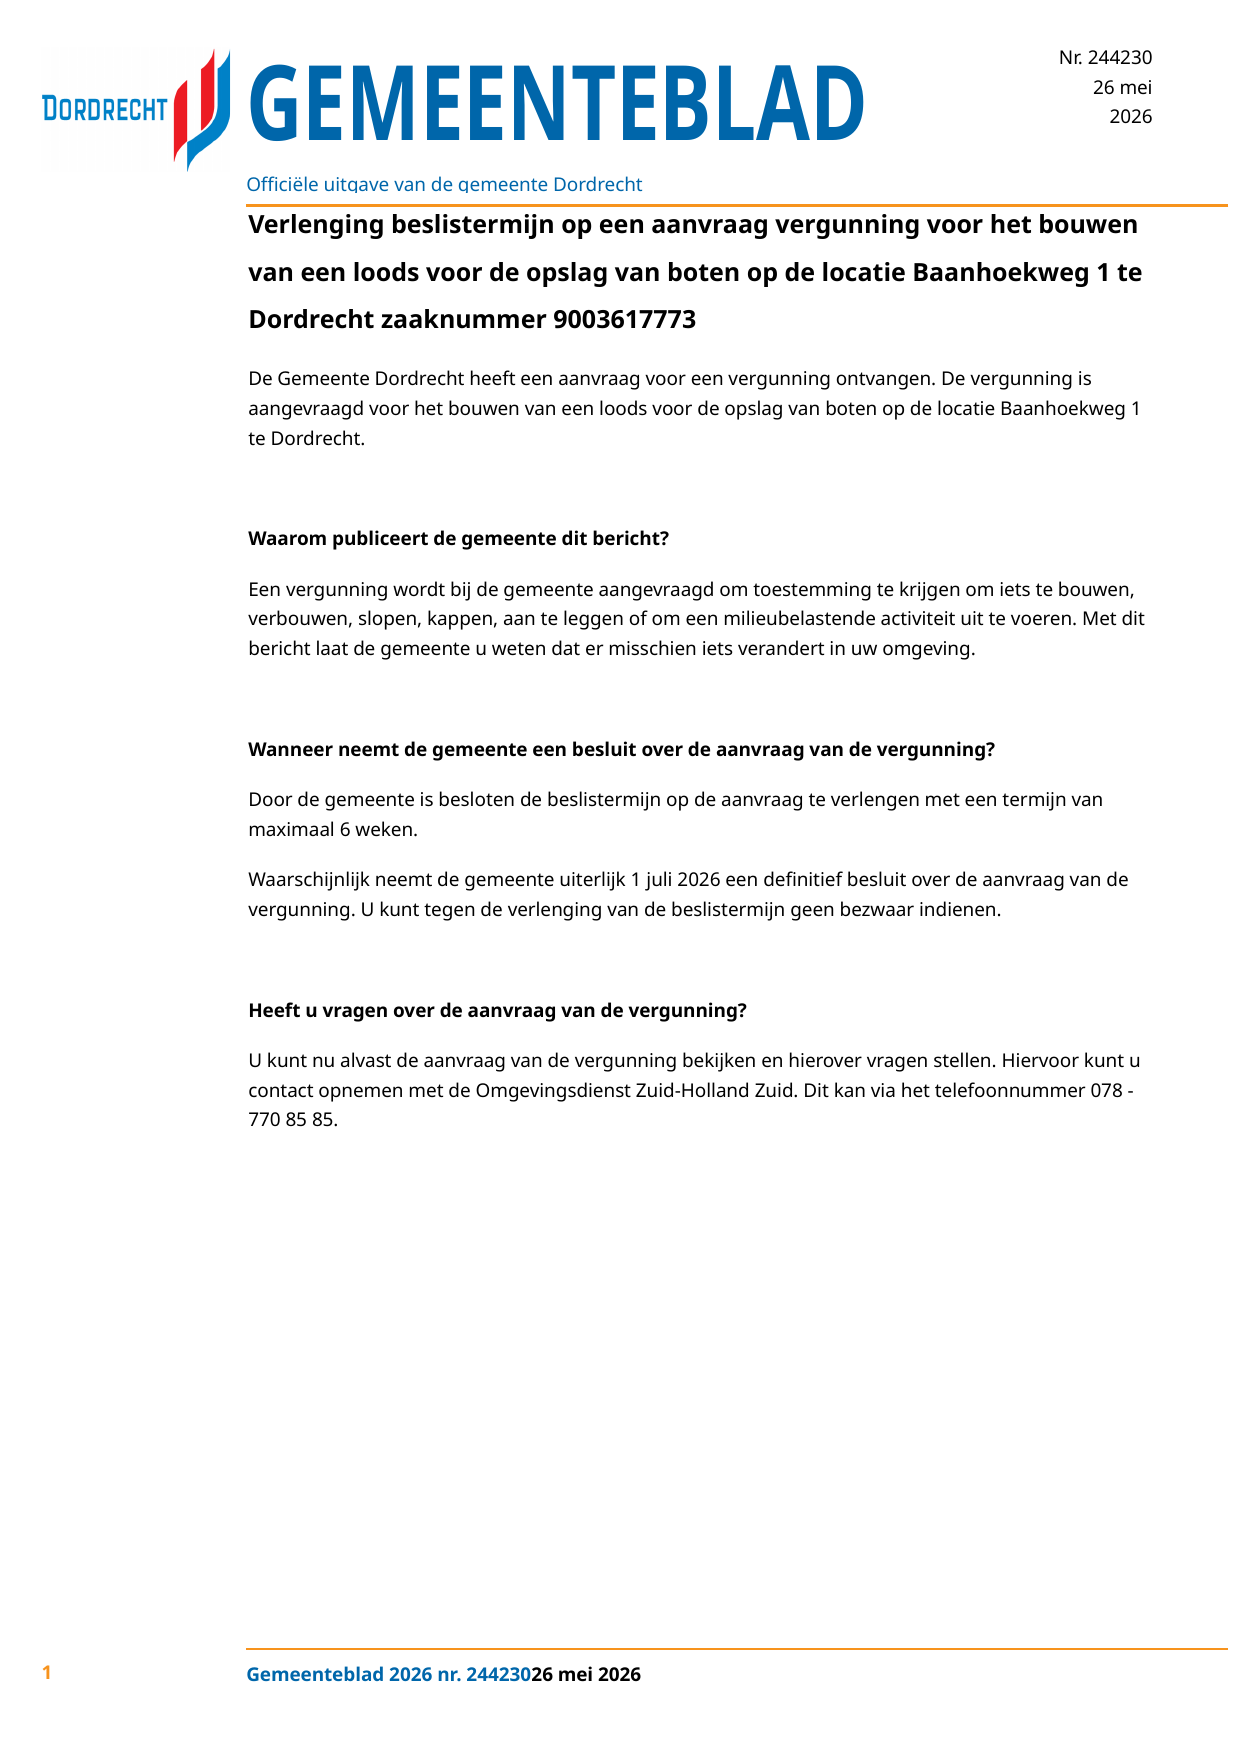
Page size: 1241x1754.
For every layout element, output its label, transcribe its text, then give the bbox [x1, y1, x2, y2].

text Waarschijnlijk neemt de gemeente uiterlijk 1 juli 2026 een definitief besluit over de aanvraag van de vergunning. U kunt tegen de verlenging van de beslistermijn geen bezwaar indienen. [248, 866, 1152, 922]
text Verlenging beslistermijn op een aanvraag vergunning voor het bouwen van een loods voor de opslag van boten op de locatie Baanhoekweg 1 te Dordrecht zaaknummer 9003617773 [248, 207, 1152, 336]
text Heeft u vragen over de aanvraag van de vergunning? [248, 997, 1152, 1022]
text Waarom publiceert de gemeente dit bericht? [248, 526, 1152, 551]
text Door de gemeente is besloten de beslistermijn op de aanvraag te verlengen met een termijn van maximaal 6 weken. [248, 786, 1152, 842]
text Een vergunning wordt bij de gemeente aangevraagd om toestemming te krijgen om iets te bouwen, verbouwen, slopen, kappen, aan te leggen of om een milieubelastende activiteit uit te voeren. Met dit bericht laat de gemeente u weten dat er misschien iets verandert in uw omgeving. [248, 576, 1152, 661]
picture [41, 47, 231, 172]
text Wanneer neemt de gemeente een besluit over de aanvraag van de vergunning? [248, 736, 1152, 762]
text De Gemeente Dordrecht heeft een aanvraag voor een vergunning ontvangen. De vergunning is aangevraagd voor het bouwen van een loods voor de opslag van boten op de locatie Baanhoekweg 1 te Dordrecht. [248, 366, 1152, 450]
text U kunt nu alvast de aanvraag van de vergunning bekijken en hierover vragen stellen. Hiervoor kunt u contact opnemen met de Omgevingsdienst Zuid-Holland Zuid. Dit kan via het telefoonnummer 078 - 770 85 85. [248, 1047, 1152, 1132]
